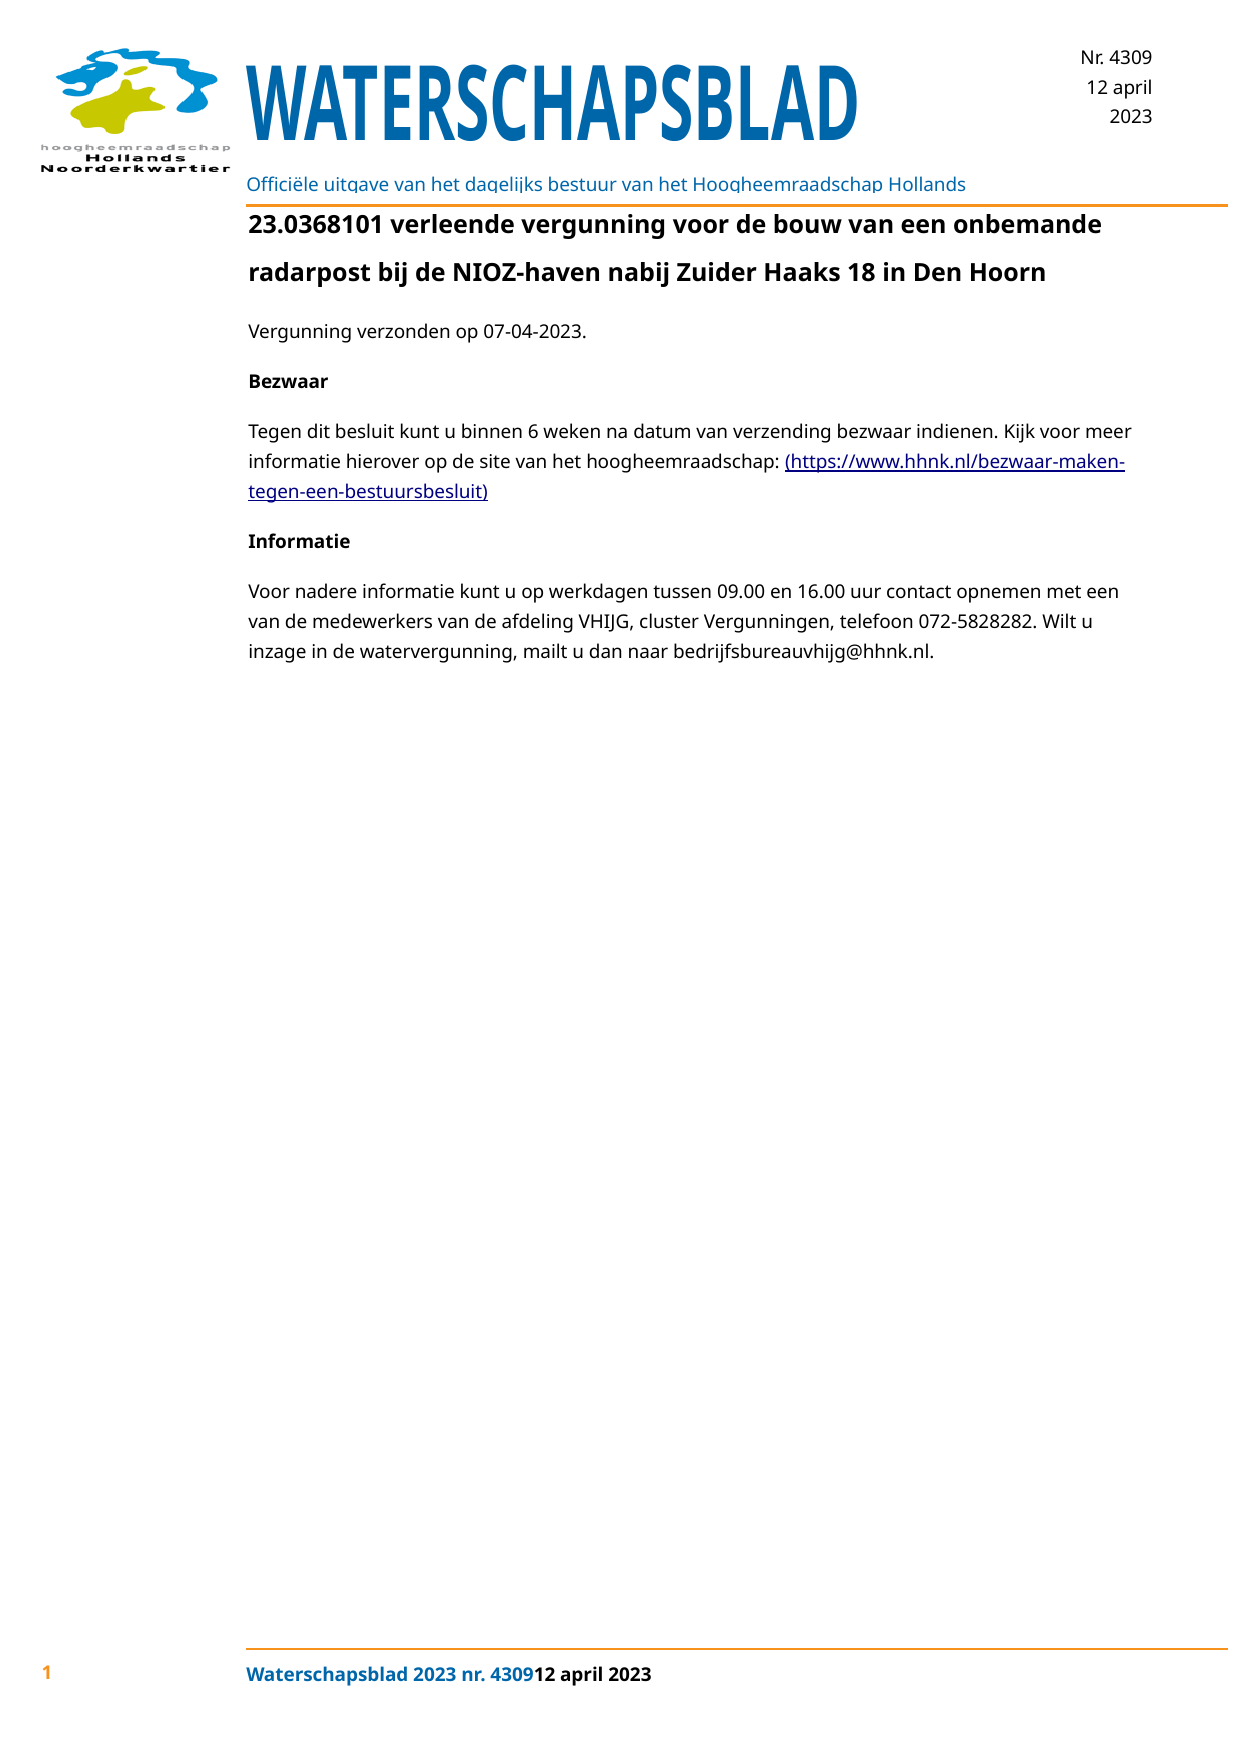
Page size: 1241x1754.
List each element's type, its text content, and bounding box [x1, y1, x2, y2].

text Voor nadere informatie kunt u op werkdagen tussen 09.00 en 16.00 uur contact opnemen met een van de medewerkers van de afdeling VHIJG, cluster Vergunningen, telefoon 072-5828282. Wilt u inzage in de watervergunning, mailt u dan naar bedrijfsbureauvhijg@hhnk.nl. [248, 579, 1152, 664]
text 23.0368101 verleende vergunning voor de bouw van een onbemande radarpost bij de NIOZ-haven nabij Zuider Haaks 18 in Den Hoorn [248, 207, 1152, 288]
text Tegen dit besluit kunt u binnen 6 weken na datum van verzending bezwaar indienen. Kijk voor meer informatie hierover op de site van het hoogheemraadschap: (https://www.hhnk.nl/bezwaar-maken-tegen-een-bestuursbesluit) [248, 419, 1152, 504]
picture [41, 47, 231, 172]
text Vergunning verzonden op 07-04-2023. [248, 318, 1152, 344]
text Informatie [248, 528, 1152, 554]
text Bezwaar [248, 368, 1152, 394]
